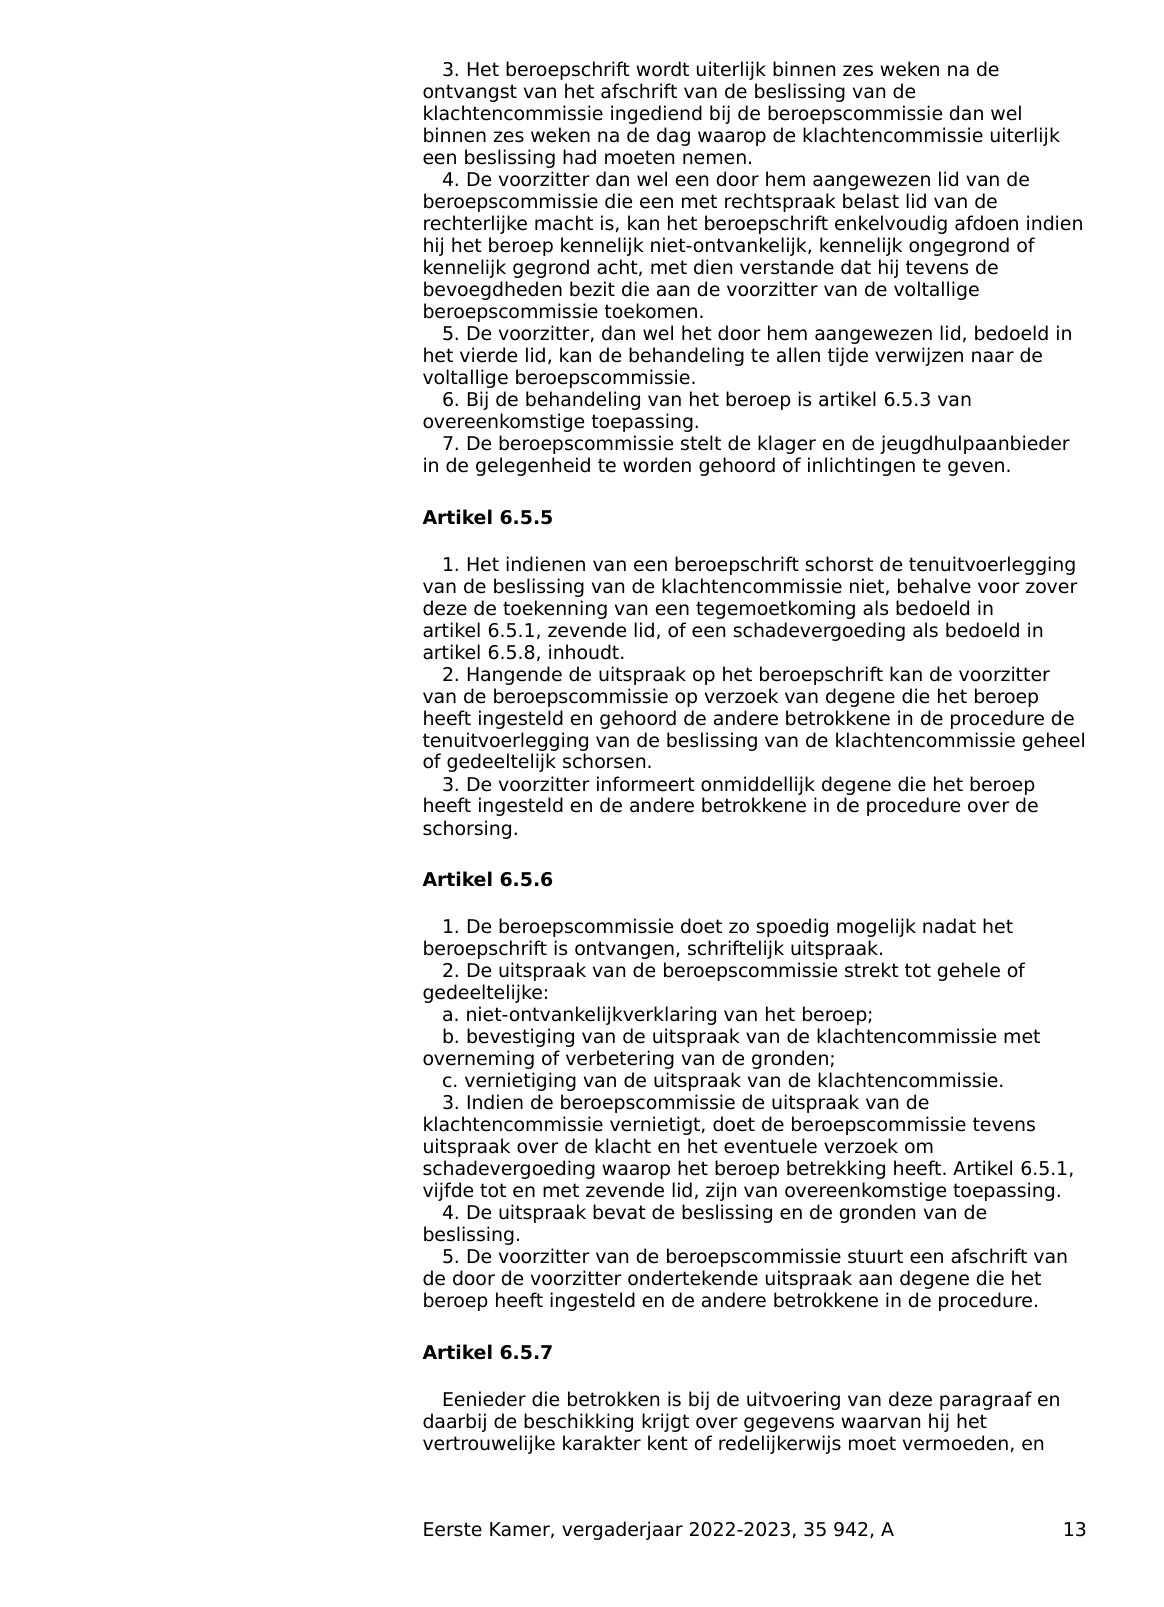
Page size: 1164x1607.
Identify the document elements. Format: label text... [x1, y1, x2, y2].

text 2. De uitspraak van de beroepscommissie strekt tot gehele of gedeeltelijke: [422, 960, 1087, 1004]
text 4. De voorzitter dan wel een door hem aangewezen lid van de beroepscommissie die een met rechtspraak belast lid van de rechterlijke macht is, kan het beroepschrift enkelvoudig afdoen indien hij het beroep kennelijk niet-ontvankelijk, kennelijk ongegrond of kennelijk gegrond acht, met dien verstande dat hij tevens de bevoegdheden bezit die aan de voorzitter van de voltallige beroepscommissie toekomen. [422, 169, 1087, 323]
text 1. De beroepscommissie doet zo spoedig mogelijk nadat het beroepschrift is ontvangen, schriftelijk uitspraak. [422, 916, 1087, 960]
text 4. De uitspraak bevat de beslissing en de gronden van de beslissing. [422, 1202, 1087, 1246]
text 1. Het indienen van een beroepschrift schorst de tenuitvoerlegging van de beslissing van de klachtencommissie niet, behalve voor zover deze de toekenning van een tegemoetkoming als bedoeld in artikel 6.5.1, zevende lid, of een schadevergoeding als bedoeld in artikel 6.5.8, inhoudt. [422, 554, 1087, 663]
text b. bevestiging van de uitspraak van de klachtencommissie met overneming of verbetering van de gronden; [422, 1026, 1087, 1070]
text 3. Indien de beroepscommissie de uitspraak van de klachtencommissie vernietigt, doet de beroepscommissie tevens uitspraak over de klacht en het eventuele verzoek om schadevergoeding waarop het beroep betrekking heeft. Artikel 6.5.1, vijfde tot en met zevende lid, zijn van overeenkomstige toepassing. [422, 1092, 1087, 1202]
text a. niet-ontvankelijkverklaring van het beroep; [422, 1004, 1087, 1026]
subtitle Artikel 6.5.5 [422, 507, 1087, 529]
text 6. Bij de behandeling van het beroep is artikel 6.5.3 van overeenkomstige toepassing. [422, 389, 1087, 433]
text 3. Het beroepschrift wordt uiterlijk binnen zes weken na de ontvangst van het afschrift van de beslissing van de klachtencommissie ingediend bij de beroepscommissie dan wel binnen zes weken na de dag waarop de klachtencommissie uiterlijk een beslissing had moeten nemen. [422, 59, 1087, 169]
text 5. De voorzitter van de beroepscommissie stuurt een afschrift van de door de voorzitter ondertekende uitspraak aan degene die het beroep heeft ingesteld en de andere betrokkene in de procedure. [422, 1246, 1087, 1312]
text 3. De voorzitter informeert onmiddellijk degene die het beroep heeft ingesteld en de andere betrokkene in de procedure over de schorsing. [422, 773, 1087, 839]
text 2. Hangende de uitspraak op het beroepschrift kan de voorzitter van de beroepscommissie op verzoek van degene die het beroep heeft ingesteld en gehoord de andere betrokkene in de procedure de tenuitvoerlegging van de beslissing van de klachtencommissie geheel of gedeeltelijk schorsen. [422, 663, 1087, 773]
text Eenieder die betrokken is bij de uitvoering van deze paragraaf en daarbij de beschikking krijgt over gegevens waarvan hij het vertrouwelijke karakter kent of redelijkerwijs moet vermoeden, en [422, 1389, 1087, 1455]
text 7. De beroepscommissie stelt de klager en de jeugdhulpaanbieder in de gelegenheid te worden gehoord of inlichtingen te geven. [422, 433, 1087, 477]
subtitle Artikel 6.5.6 [422, 869, 1087, 891]
text 5. De voorzitter, dan wel het door hem aangewezen lid, bedoeld in het vierde lid, kan de behandeling te allen tijde verwijzen naar de voltallige beroepscommissie. [422, 323, 1087, 389]
subtitle Artikel 6.5.7 [422, 1342, 1087, 1364]
text c. vernietiging van de uitspraak van de klachtencommissie. [422, 1070, 1087, 1092]
